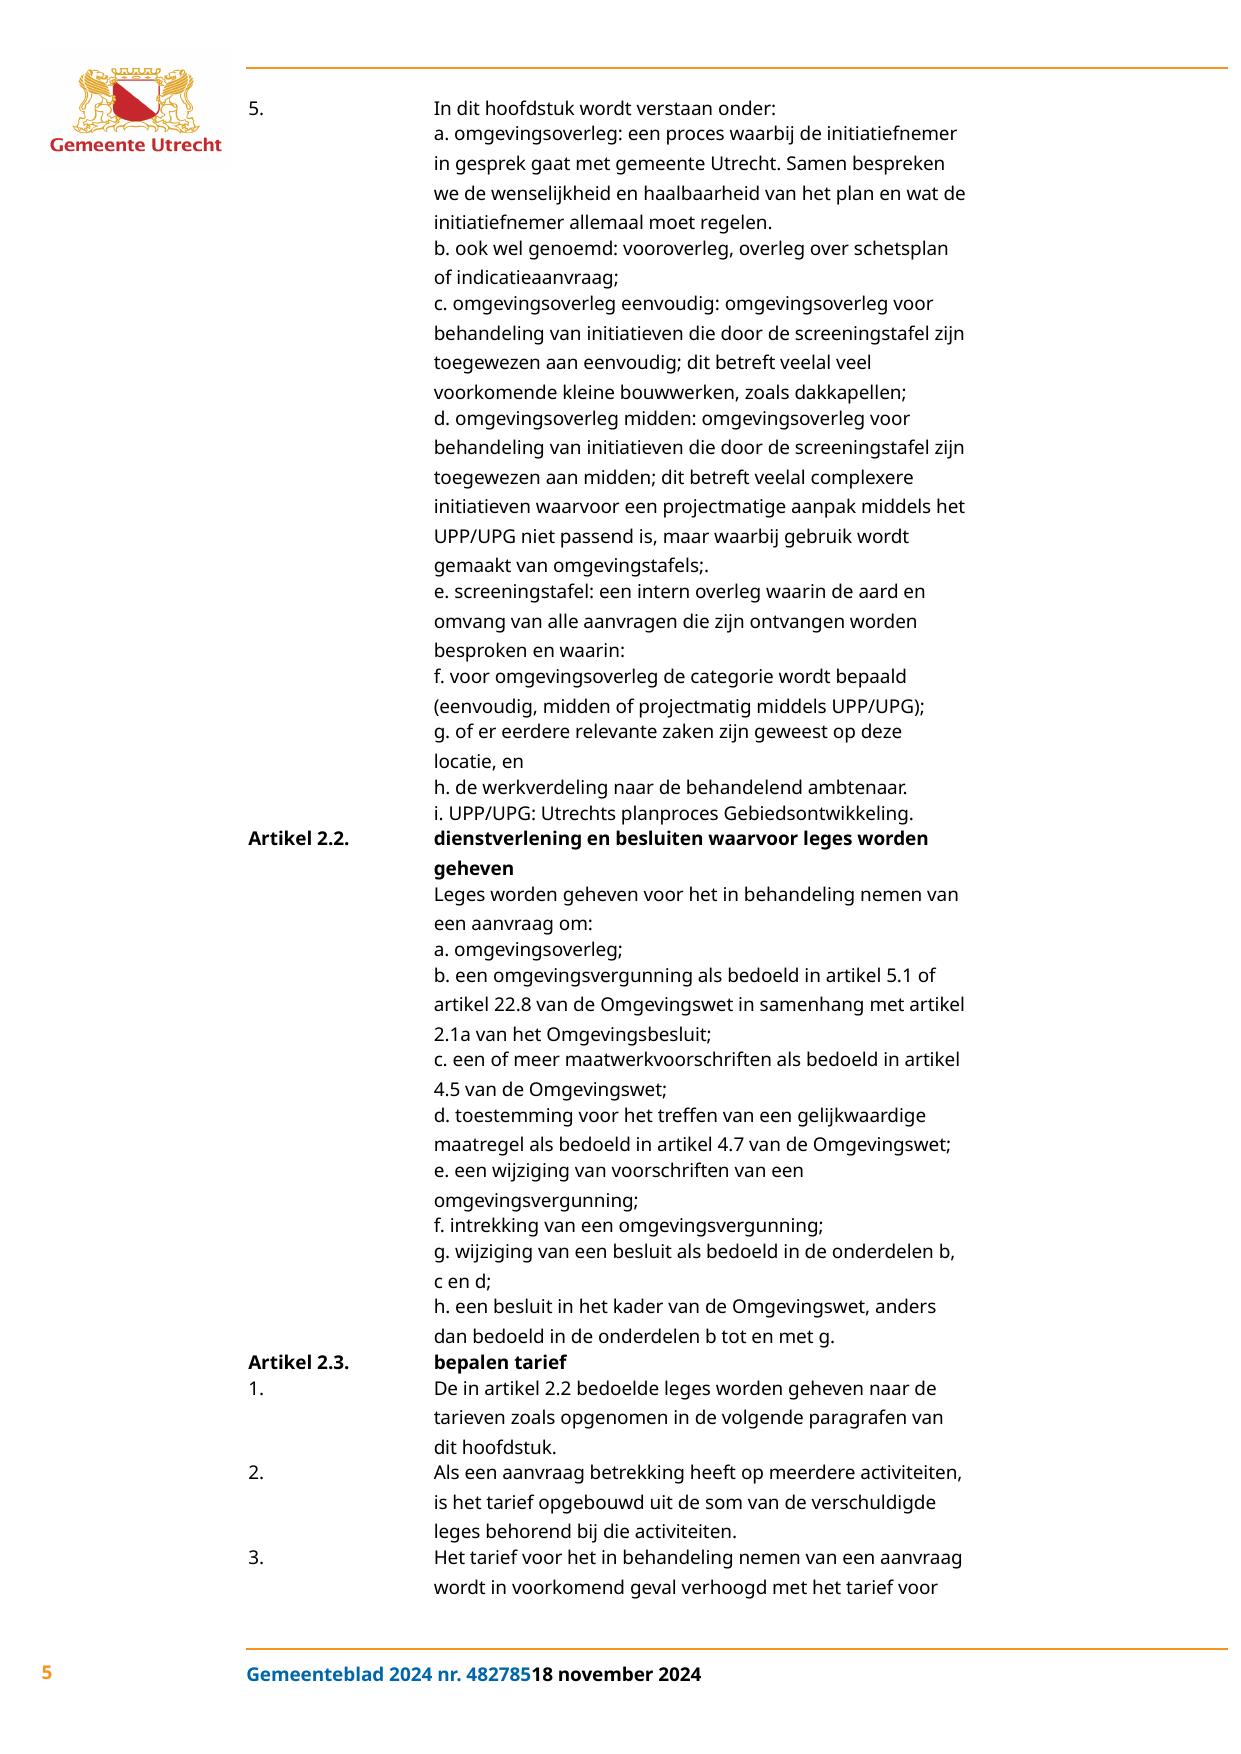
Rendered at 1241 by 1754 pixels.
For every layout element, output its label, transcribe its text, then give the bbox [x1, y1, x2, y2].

table_cell [248, 121, 433, 235]
table_cell [248, 881, 433, 936]
table_cell [248, 405, 433, 578]
table_cell bepalen tarief [434, 1349, 966, 1375]
table_cell [248, 719, 433, 774]
table_cell [966, 1157, 1152, 1213]
table_cell [248, 1157, 433, 1213]
table_cell [248, 1102, 433, 1157]
table_cell [966, 1460, 1152, 1544]
table_cell [966, 121, 1152, 235]
picture [41, 47, 231, 172]
table_cell In dit hoofdstuk wordt verstaan onder: [434, 95, 966, 121]
table_cell [966, 774, 1152, 800]
table_cell [248, 1238, 433, 1294]
table_cell a. omgevingsoverleg; [434, 936, 966, 962]
table_cell h. een besluit in het kader van de Omgevingswet, anders dan bedoeld in de onderdelen b tot en met g. [434, 1294, 966, 1349]
table_cell [966, 719, 1152, 774]
table_cell [966, 1294, 1152, 1349]
table_cell 5. [248, 95, 433, 121]
table_cell [248, 1213, 433, 1238]
table_cell f. intrekking van een omgevingsvergunning; [434, 1213, 966, 1238]
table_cell [248, 1294, 433, 1349]
table_cell dienstverlening en besluiten waarvoor leges worden geheven [434, 825, 966, 881]
table_cell d. toestemming voor het treffen van een gelijkwaardige maatregel als bedoeld in artikel 4.7 van de Omgevingswet; [434, 1102, 966, 1157]
table_cell Leges worden geheven voor het in behandeling nemen van een aanvraag om: [434, 881, 966, 936]
table_cell [966, 579, 1152, 663]
table_cell g. of er eerdere relevante zaken zijn geweest op deze locatie, en [434, 719, 966, 774]
table_cell [966, 1545, 1152, 1600]
table_cell Als een aanvraag betrekking heeft op meerdere activiteiten, is het tarief opgebouwd uit de som van de verschuldigde leges behorend bij die activiteiten. [434, 1460, 966, 1544]
table_cell c. een of meer maatwerkvoorschriften als bedoeld in artikel 4.5 van de Omgevingswet; [434, 1047, 966, 1102]
table_cell b. ook wel genoemd: vooroverleg, overleg over schetsplan of indicatieaanvraag; [434, 235, 966, 290]
table_cell [248, 1047, 433, 1102]
table_cell [966, 235, 1152, 290]
table_cell De in artikel 2.2 bedoelde leges worden geheven naar de tarieven zoals opgenomen in de volgende paragrafen van dit hoofdstuk. [434, 1375, 966, 1459]
table_cell g. wijziging van een besluit als bedoeld in de onderdelen b, c en d; [434, 1238, 966, 1294]
table_cell b. een omgevingsvergunning als bedoeld in artikel 5.1 of artikel 22.8 van de Omgevingswet in samenhang met artikel 2.1a van het Omgevingsbesluit; [434, 962, 966, 1047]
table_cell [966, 1213, 1152, 1238]
table_cell d. omgevingsoverleg midden: omgevingsoverleg voor behandeling van initiatieven die door de screeningstafel zijn toegewezen aan midden; dit betreft veelal complexere initiatieven waarvoor een projectmatige aanpak middels het UPP/UPG niet passend is, maar waarbij gebruik wordt gemaakt van omgevingstafels;. [434, 405, 966, 578]
table_cell [966, 1102, 1152, 1157]
table_cell e. screeningstafel: een intern overleg waarin de aard en omvang van alle aanvragen die zijn ontvangen worden besproken en waarin: [434, 579, 966, 663]
table_cell [248, 774, 433, 800]
table_cell [966, 1047, 1152, 1102]
table_cell h. de werkverdeling naar de behandelend ambtenaar. [434, 774, 966, 800]
table_cell [966, 290, 1152, 405]
table_cell [966, 936, 1152, 962]
table_cell [966, 825, 1152, 881]
table_cell [966, 881, 1152, 936]
table_cell [966, 663, 1152, 719]
table_cell e. een wijziging van voorschriften van een omgevingsvergunning; [434, 1157, 966, 1213]
table_cell i. UPP/UPG: Utrechts planproces Gebiedsontwikkeling. [434, 800, 966, 825]
table_cell 3. [248, 1545, 433, 1600]
table_cell Artikel 2.3. [248, 1349, 433, 1375]
table_cell [966, 405, 1152, 578]
table_cell c. omgevingsoverleg eenvoudig: omgevingsoverleg voor behandeling van initiatieven die door de screeningstafel zijn toegewezen aan eenvoudig; dit betreft veelal veel voorkomende kleine bouwwerken, zoals dakkapellen; [434, 290, 966, 405]
table_cell 2. [248, 1460, 433, 1544]
table_cell [966, 1349, 1152, 1375]
table_cell 1. [248, 1375, 433, 1459]
table_cell [248, 800, 433, 825]
table_cell f. voor omgevingsoverleg de categorie wordt bepaald (eenvoudig, midden of projectmatig middels UPP/UPG); [434, 663, 966, 719]
table_cell [966, 1375, 1152, 1459]
table_cell [248, 962, 433, 1047]
table_cell [248, 235, 433, 290]
table_cell [966, 95, 1152, 121]
table_cell [966, 1238, 1152, 1294]
table_cell [248, 663, 433, 719]
table_cell [966, 962, 1152, 1047]
table_cell [248, 290, 433, 405]
table_cell [248, 936, 433, 962]
table_cell [966, 800, 1152, 825]
table_cell [248, 579, 433, 663]
table_cell Het tarief voor het in behandeling nemen van een aanvraag wordt in voorkomend geval verhoogd met het tarief voor [434, 1545, 966, 1600]
table_cell Artikel 2.2. [248, 825, 433, 881]
table_cell a. omgevingsoverleg: een proces waarbij de initiatiefnemer in gesprek gaat met gemeente Utrecht. Samen bespreken we de wenselijkheid en haalbaarheid van het plan en wat de initiatiefnemer allemaal moet regelen. [434, 121, 966, 235]
